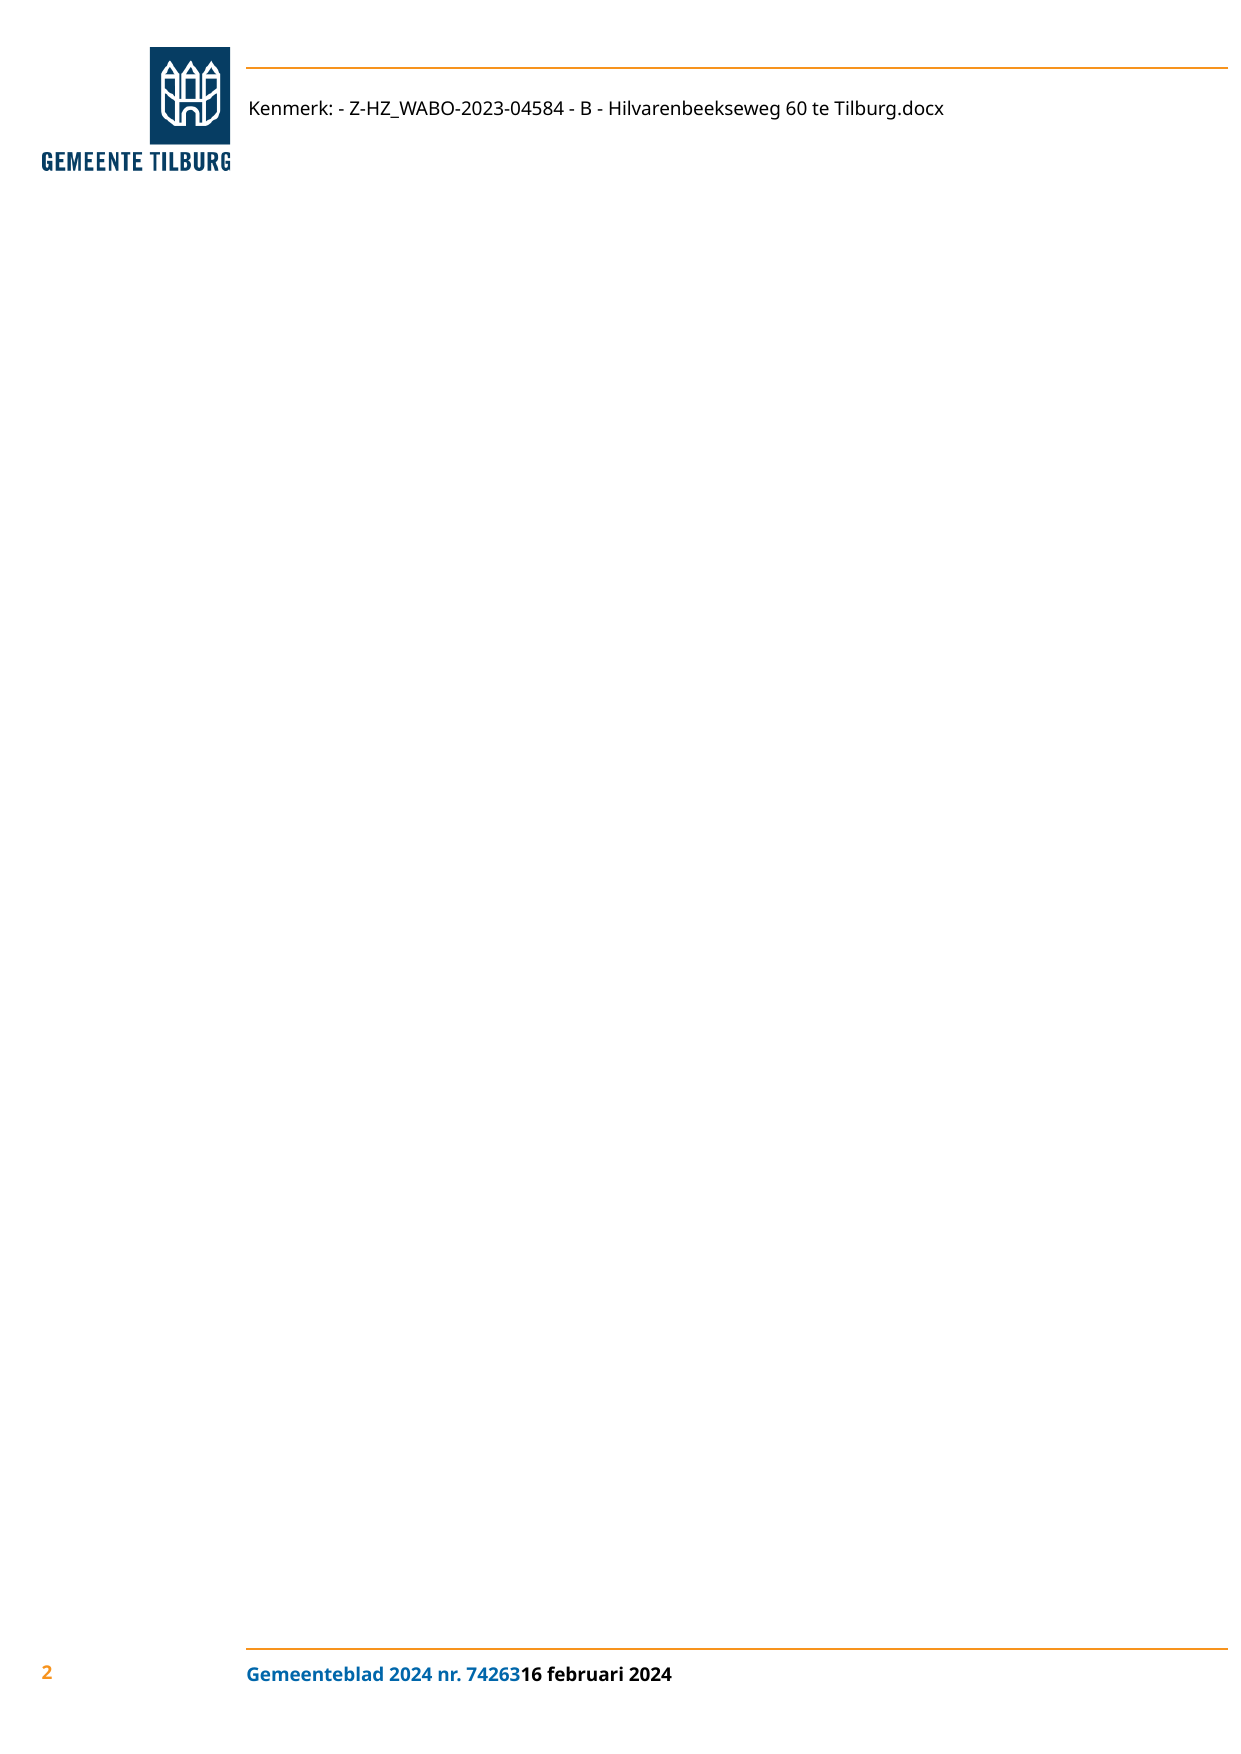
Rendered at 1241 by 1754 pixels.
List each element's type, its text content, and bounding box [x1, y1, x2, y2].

picture [41, 47, 231, 172]
text Kenmerk: - Z-HZ_WABO-2023-04584 - B - Hilvarenbeekseweg 60 te Tilburg.docx [248, 95, 1152, 121]
